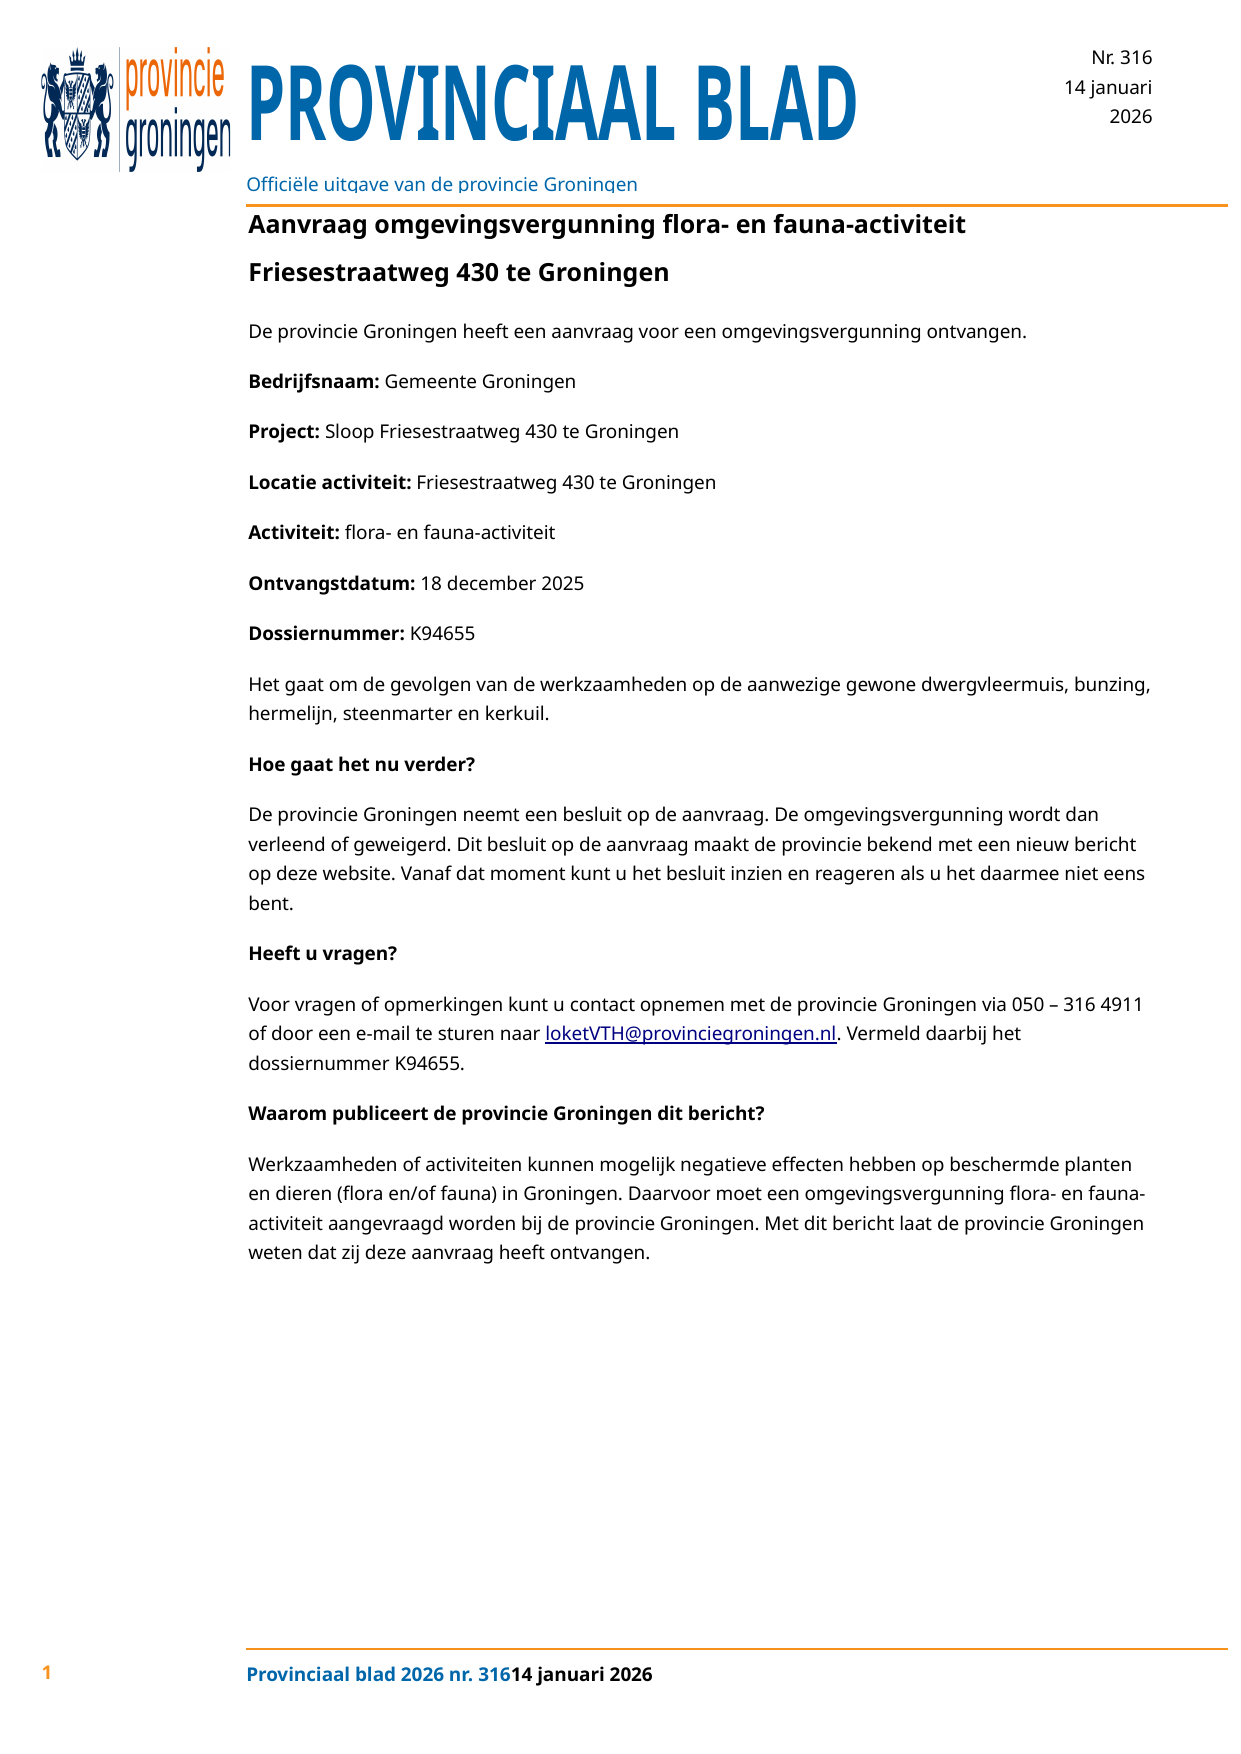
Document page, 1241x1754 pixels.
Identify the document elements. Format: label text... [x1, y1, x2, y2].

text Activiteit: flora- en fauna-activiteit [248, 519, 1152, 545]
text De provincie Groningen neemt een besluit op de aanvraag. De omgevingsvergunning wordt dan verleend of geweigerd. Dit besluit op de aanvraag maakt de provincie bekend met een nieuw bericht op deze website. Vanaf dat moment kunt u het besluit inzien en reageren als u het daarmee niet eens bent. [248, 801, 1152, 916]
text Voor vragen of opmerkingen kunt u contact opnemen met de provincie Groningen via 050 – 316 4911 of door een e-mail te sturen naar loketVTH@provinciegroningen.nl. Vermeld daarbij het dossiernummer K94655. [248, 991, 1152, 1076]
text Dossiernummer: K94655 [248, 620, 1152, 646]
text Bedrijfsnaam: Gemeente Groningen [248, 368, 1152, 394]
text Aanvraag omgevingsvergunning flora- en fauna-activiteit Friesestraatweg 430 te Groningen [248, 207, 1152, 288]
text De provincie Groningen heeft een aanvraag voor een omgevingsvergunning ontvangen. [248, 318, 1152, 344]
text Ontvangstdatum: 18 december 2025 [248, 570, 1152, 596]
text Hoe gaat het nu verder? [248, 751, 1152, 777]
text Waarom publiceert de provincie Groningen dit bericht? [248, 1100, 1152, 1126]
picture [41, 47, 231, 172]
text Project: Sloop Friesestraatweg 430 te Groningen [248, 419, 1152, 444]
text Het gaat om de gevolgen van de werkzaamheden op de aanwezige gewone dwergvleermuis, bunzing, hermelijn, steenmarter en kerkuil. [248, 671, 1152, 726]
text Heeft u vragen? [248, 940, 1152, 966]
text Werkzaamheden of activiteiten kunnen mogelijk negatieve effecten hebben op beschermde planten en dieren (flora en/of fauna) in Groningen. Daarvoor moet een omgevingsvergunning flora- en fauna-activiteit aangevraagd worden bij de provincie Groningen. Met dit bericht laat de provincie Groningen weten dat zij deze aanvraag heeft ontvangen. [248, 1151, 1152, 1265]
text Locatie activiteit: Friesestraatweg 430 te Groningen [248, 469, 1152, 495]
